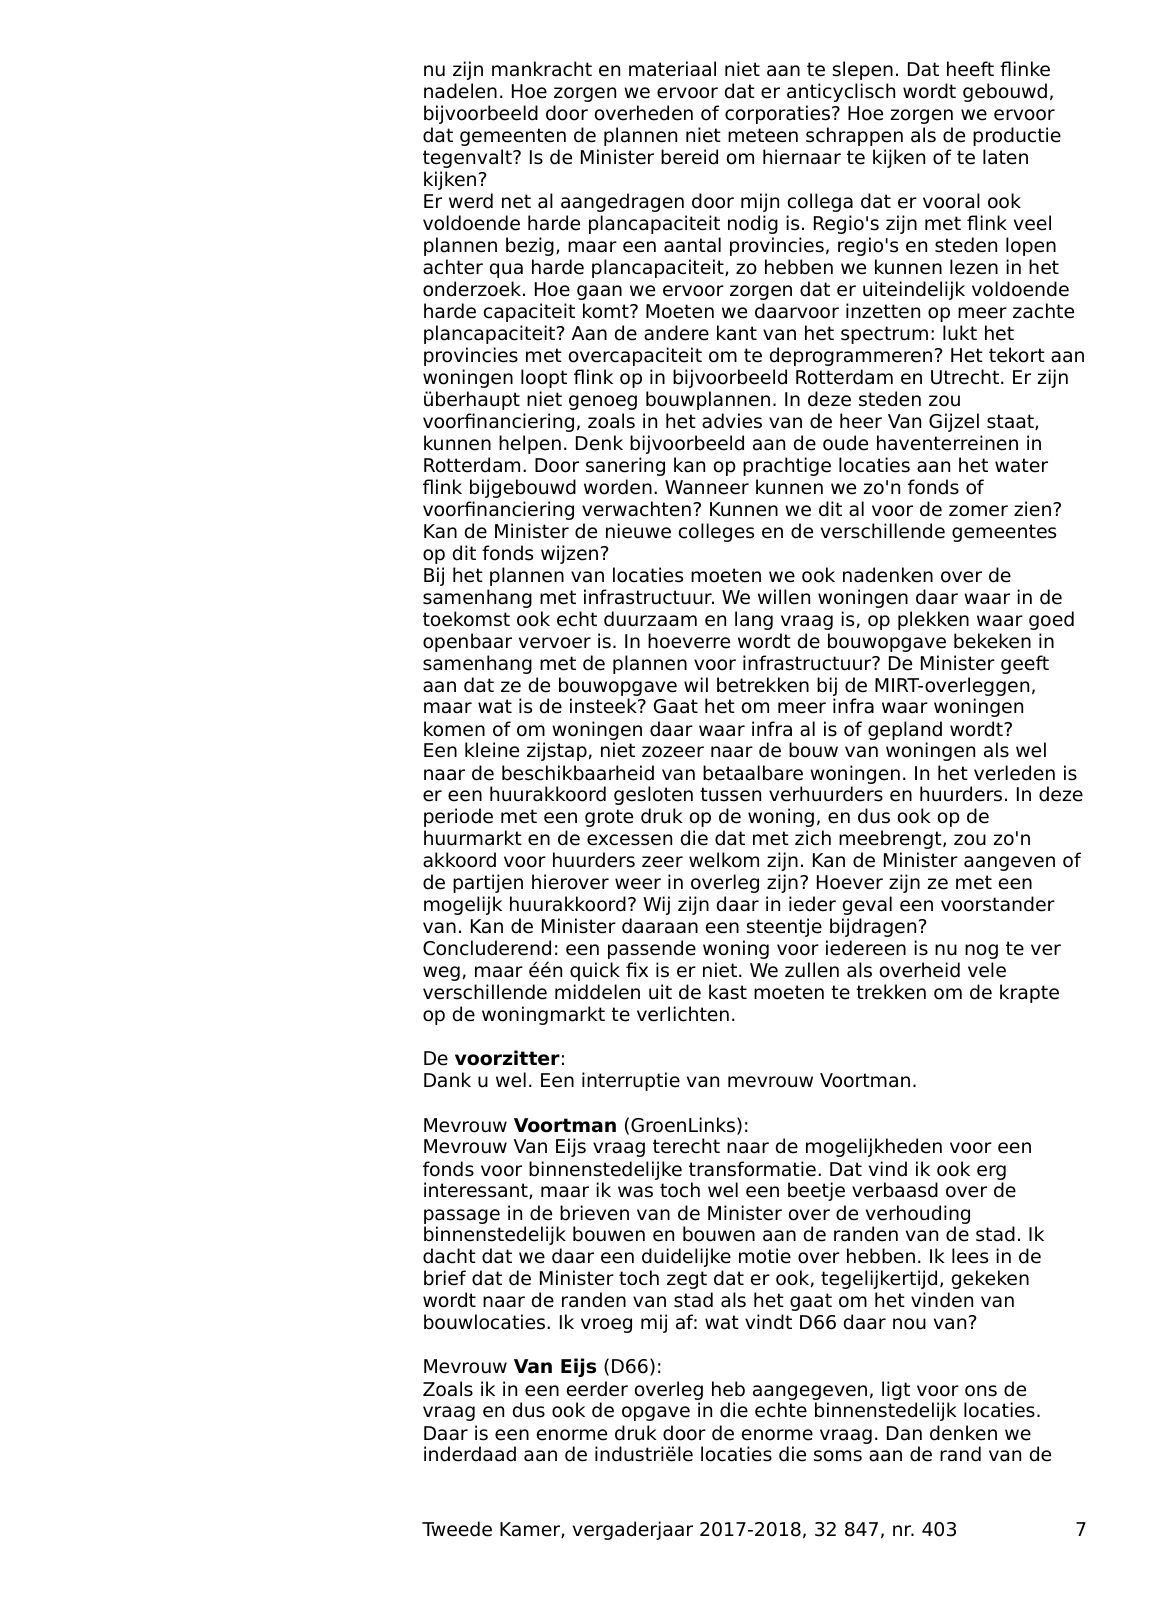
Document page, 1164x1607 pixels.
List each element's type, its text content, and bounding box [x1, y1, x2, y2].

text Concluderend: een passende woning voor iedereen is nu nog te ver weg, maar één quick fix is er niet. We zullen als overheid vele verschillende middelen uit de kast moeten te trekken om de krapte op de woningmarkt te verlichten. [422, 938, 1087, 1026]
text De voorzitter: [422, 1048, 1087, 1070]
text Mevrouw Van Eijs vraag terecht naar de mogelijkheden voor een fonds voor binnenstedelijke transformatie. Dat vind ik ook erg interessant, maar ik was toch wel een beetje verbaasd over de passage in de brieven van de Minister over de verhouding binnenstedelijk bouwen en bouwen aan de randen van de stad. Ik dacht dat we daar een duidelijke motie over hebben. Ik lees in de brief dat de Minister toch zegt dat er ook, tegelijkertijd, gekeken wordt naar de randen van stad als het gaat om het vinden van bouwlocaties. Ik vroeg mij af: wat vindt D66 daar nou van? [422, 1136, 1087, 1334]
text Dank u wel. Een interruptie van mevrouw Voortman. [422, 1070, 1087, 1092]
text Zoals ik in een eerder overleg heb aangegeven, ligt voor ons de vraag en dus ook de opgave in die echte binnenstedelijk locaties. Daar is een enorme druk door de enorme vraag. Dan denken we inderdaad aan de industriële locaties die soms aan de rand van de [422, 1378, 1087, 1466]
text Mevrouw Van Eijs (D66): [422, 1356, 1087, 1378]
text Bij het plannen van locaties moeten we ook nadenken over de samenhang met infrastructuur. We willen woningen daar waar in de toekomst ook echt duurzaam en lang vraag is, op plekken waar goed openbaar vervoer is. In hoeverre wordt de bouwopgave bekeken in samenhang met de plannen voor infrastructuur? De Minister geeft aan dat ze de bouwopgave wil betrekken bij de MIRT-overleggen, maar wat is de insteek? Gaat het om meer infra waar woningen komen of om woningen daar waar infra al is of gepland wordt? [422, 564, 1087, 740]
text Een kleine zijstap, niet zozeer naar de bouw van woningen als wel naar de beschikbaarheid van betaalbare woningen. In het verleden is er een huurakkoord gesloten tussen verhuurders en huurders. In deze periode met een grote druk op de woning, en dus ook op de huurmarkt en de excessen die dat met zich meebrengt, zou zo'n akkoord voor huurders zeer welkom zijn. Kan de Minister aangeven of de partijen hierover weer in overleg zijn? Hoever zijn ze met een mogelijk huurakkoord? Wij zijn daar in ieder geval een voorstander van. Kan de Minister daaraan een steentje bijdragen? [422, 740, 1087, 938]
text nu zijn mankracht en materiaal niet aan te slepen. Dat heeft flinke nadelen. Hoe zorgen we ervoor dat er anticyclisch wordt gebouwd, bijvoorbeeld door overheden of corporaties? Hoe zorgen we ervoor dat gemeenten de plannen niet meteen schrappen als de productie tegenvalt? Is de Minister bereid om hiernaar te kijken of te laten kijken? [422, 59, 1087, 191]
text Mevrouw Voortman (GroenLinks): [422, 1114, 1087, 1136]
text Er werd net al aangedragen door mijn collega dat er vooral ook voldoende harde plancapaciteit nodig is. Regio's zijn met flink veel plannen bezig, maar een aantal provincies, regio's en steden lopen achter qua harde plancapaciteit, zo hebben we kunnen lezen in het onderzoek. Hoe gaan we ervoor zorgen dat er uiteindelijk voldoende harde capaciteit komt? Moeten we daarvoor inzetten op meer zachte plancapaciteit? Aan de andere kant van het spectrum: lukt het provincies met overcapaciteit om te deprogrammeren? Het tekort aan woningen loopt flink op in bijvoorbeeld Rotterdam en Utrecht. Er zijn überhaupt niet genoeg bouwplannen. In deze steden zou voorfinanciering, zoals in het advies van de heer Van Gijzel staat, kunnen helpen. Denk bijvoorbeeld aan de oude haventerreinen in Rotterdam. Door sanering kan op prachtige locaties aan het water flink bijgebouwd worden. Wanneer kunnen we zo'n fonds of voorfinanciering verwachten? Kunnen we dit al voor de zomer zien? Kan de Minister de nieuwe colleges en de verschillende gemeentes op dit fonds wijzen? [422, 191, 1087, 564]
